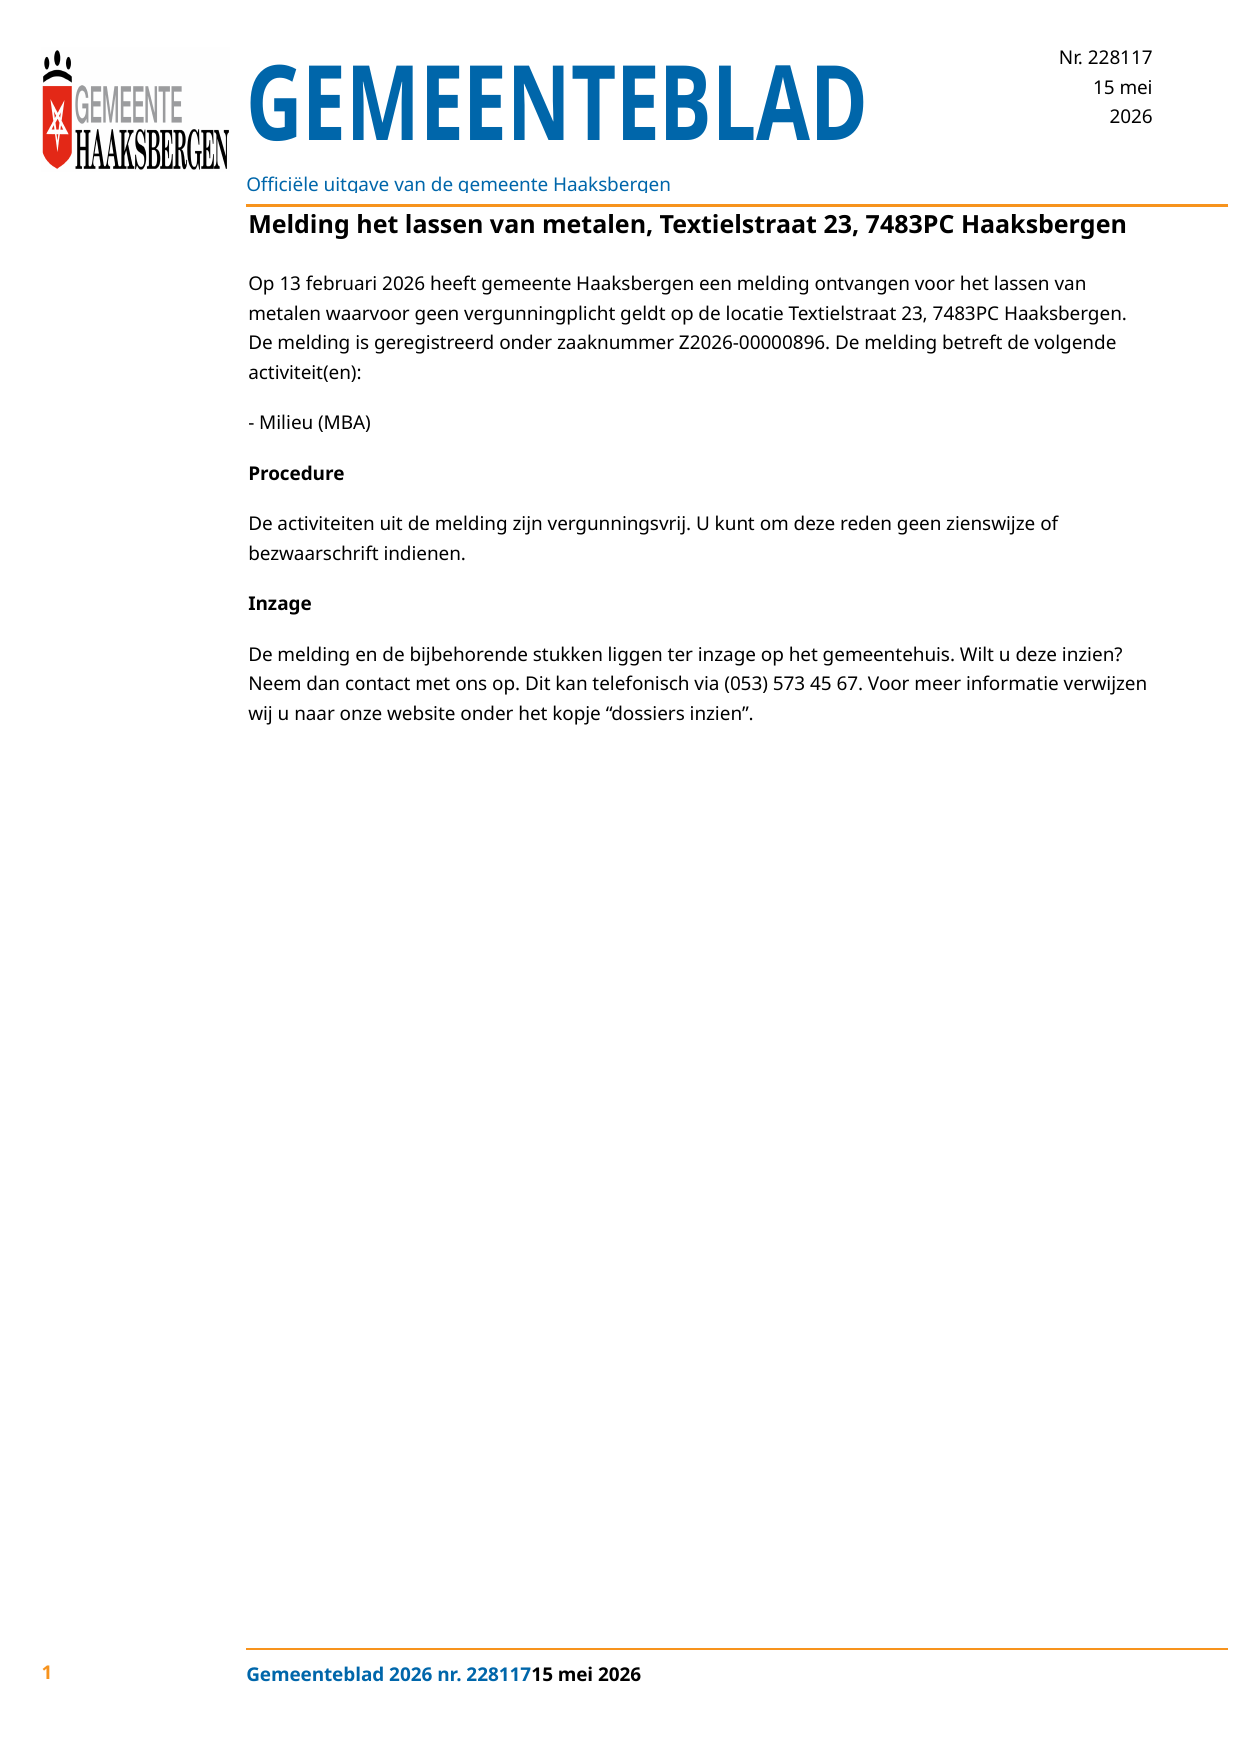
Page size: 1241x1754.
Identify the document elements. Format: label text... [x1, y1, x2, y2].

text Melding het lassen van metalen, Textielstraat 23, 7483PC Haaksbergen [248, 207, 1152, 241]
text De activiteiten uit de melding zijn vergunningsvrij. U kunt om deze reden geen zienswijze of bezwaarschrift indienen. [248, 510, 1152, 566]
text - Milieu (MBA) [248, 409, 1152, 435]
text Procedure [248, 460, 1152, 486]
text Inzage [248, 590, 1152, 616]
text Op 13 februari 2026 heeft gemeente Haaksbergen een melding ontvangen voor het lassen van metalen waarvoor geen vergunningplicht geldt op de locatie Textielstraat 23, 7483PC Haaksbergen. De melding is geregistreerd onder zaaknummer Z2026-00000896. De melding betreft de volgende activiteit(en): [248, 270, 1152, 385]
picture [41, 47, 231, 172]
text De melding en de bijbehorende stukken liggen ter inzage op het gemeentehuis. Wilt u deze inzien? Neem dan contact met ons op. Dit kan telefonisch via (053) 573 45 67. Voor meer informatie verwijzen wij u naar onze website onder het kopje “dossiers inzien”. [248, 641, 1152, 726]
